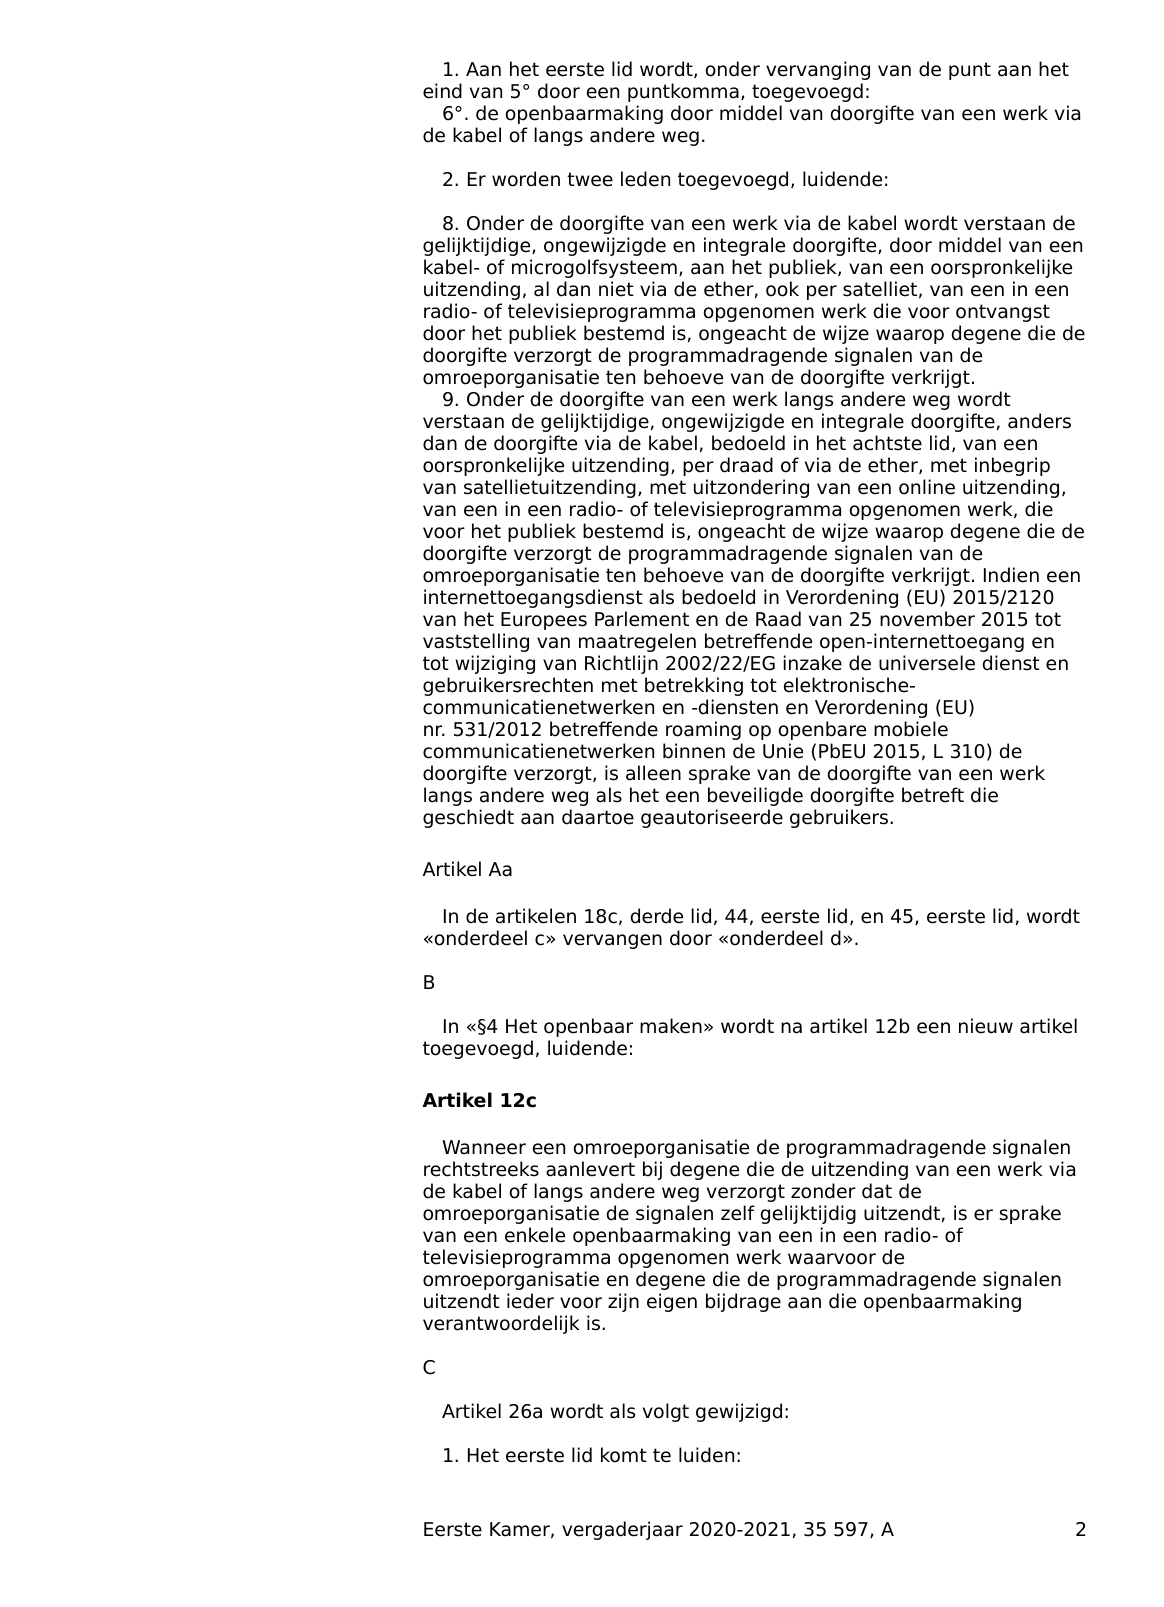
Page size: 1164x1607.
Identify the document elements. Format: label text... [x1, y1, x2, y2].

text 1. Aan het eerste lid wordt, onder vervanging van de punt aan het eind van 5° door een puntkomma, toegevoegd: [422, 59, 1087, 103]
text Wanneer een omroeporganisatie de programmadragende signalen rechtstreeks aanlevert bij degene die de uitzending van een werk via de kabel of langs andere weg verzorgt zonder dat de omroeporganisatie de signalen zelf gelijktijdig uitzendt, is er sprake van een enkele openbaarmaking van een in een radio- of televisieprogramma opgenomen werk waarvoor de omroeporganisatie en degene die de programmadragende signalen uitzendt ieder voor zijn eigen bijdrage aan die openbaarmaking verantwoordelijk is. [422, 1137, 1087, 1335]
text 8. Onder de doorgifte van een werk via de kabel wordt verstaan de gelijktijdige, ongewijzigde en integrale doorgifte, door middel van een kabel- of microgolfsysteem, aan het publiek, van een oorspronkelijke uitzending, al dan niet via de ether, ook per satelliet, van een in een radio- of televisieprogramma opgenomen werk die voor ontvangst door het publiek bestemd is, ongeacht de wijze waarop degene die de doorgifte verzorgt de programmadragende signalen van de omroeporganisatie ten behoeve van de doorgifte verkrijgt. [422, 213, 1087, 389]
text C [422, 1357, 1087, 1379]
subtitle Artikel 12c [422, 1090, 1087, 1112]
text In de artikelen 18c, derde lid, 44, eerste lid, en 45, eerste lid, wordt «onderdeel c» vervangen door «onderdeel d». [422, 906, 1087, 950]
text Artikel 26a wordt als volgt gewijzigd: [422, 1401, 1087, 1423]
text In «§4 Het openbaar maken» wordt na artikel 12b een nieuw artikel toegevoegd, luidende: [422, 1016, 1087, 1060]
text 6°. de openbaarmaking door middel van doorgifte van een werk via de kabel of langs andere weg. [422, 103, 1087, 147]
subtitle Artikel Aa [422, 859, 1087, 881]
text 2. Er worden twee leden toegevoegd, luidende: [422, 169, 1087, 191]
text 9. Onder de doorgifte van een werk langs andere weg wordt verstaan de gelijktijdige, ongewijzigde en integrale doorgifte, anders dan de doorgifte via de kabel, bedoeld in het achtste lid, van een oorspronkelijke uitzending, per draad of via de ether, met inbegrip van satellietuitzending, met uitzondering van een online uitzending, van een in een radio- of televisieprogramma opgenomen werk, die voor het publiek bestemd is, ongeacht de wijze waarop degene die de doorgifte verzorgt de programmadragende signalen van de omroeporganisatie ten behoeve van de doorgifte verkrijgt. Indien een internettoegangsdienst als bedoeld in Verordening (EU) 2015/2120 van het Europees Parlement en de Raad van 25 november 2015 tot vaststelling van maatregelen betreffende open-internettoegang en tot wijziging van Richtlijn 2002/22/EG inzake de universele dienst en gebruikersrechten met betrekking tot elektronische-communicatienetwerken en -diensten en Verordening (EU) nr. 531/2012 betreffende roaming op openbare mobiele communicatienetwerken binnen de Unie (PbEU 2015, L 310) de doorgifte verzorgt, is alleen sprake van de doorgifte van een werk langs andere weg als het een beveiligde doorgifte betreft die geschiedt aan daartoe geautoriseerde gebruikers. [422, 389, 1087, 829]
text B [422, 972, 1087, 994]
text 1. Het eerste lid komt te luiden: [422, 1445, 1087, 1467]
